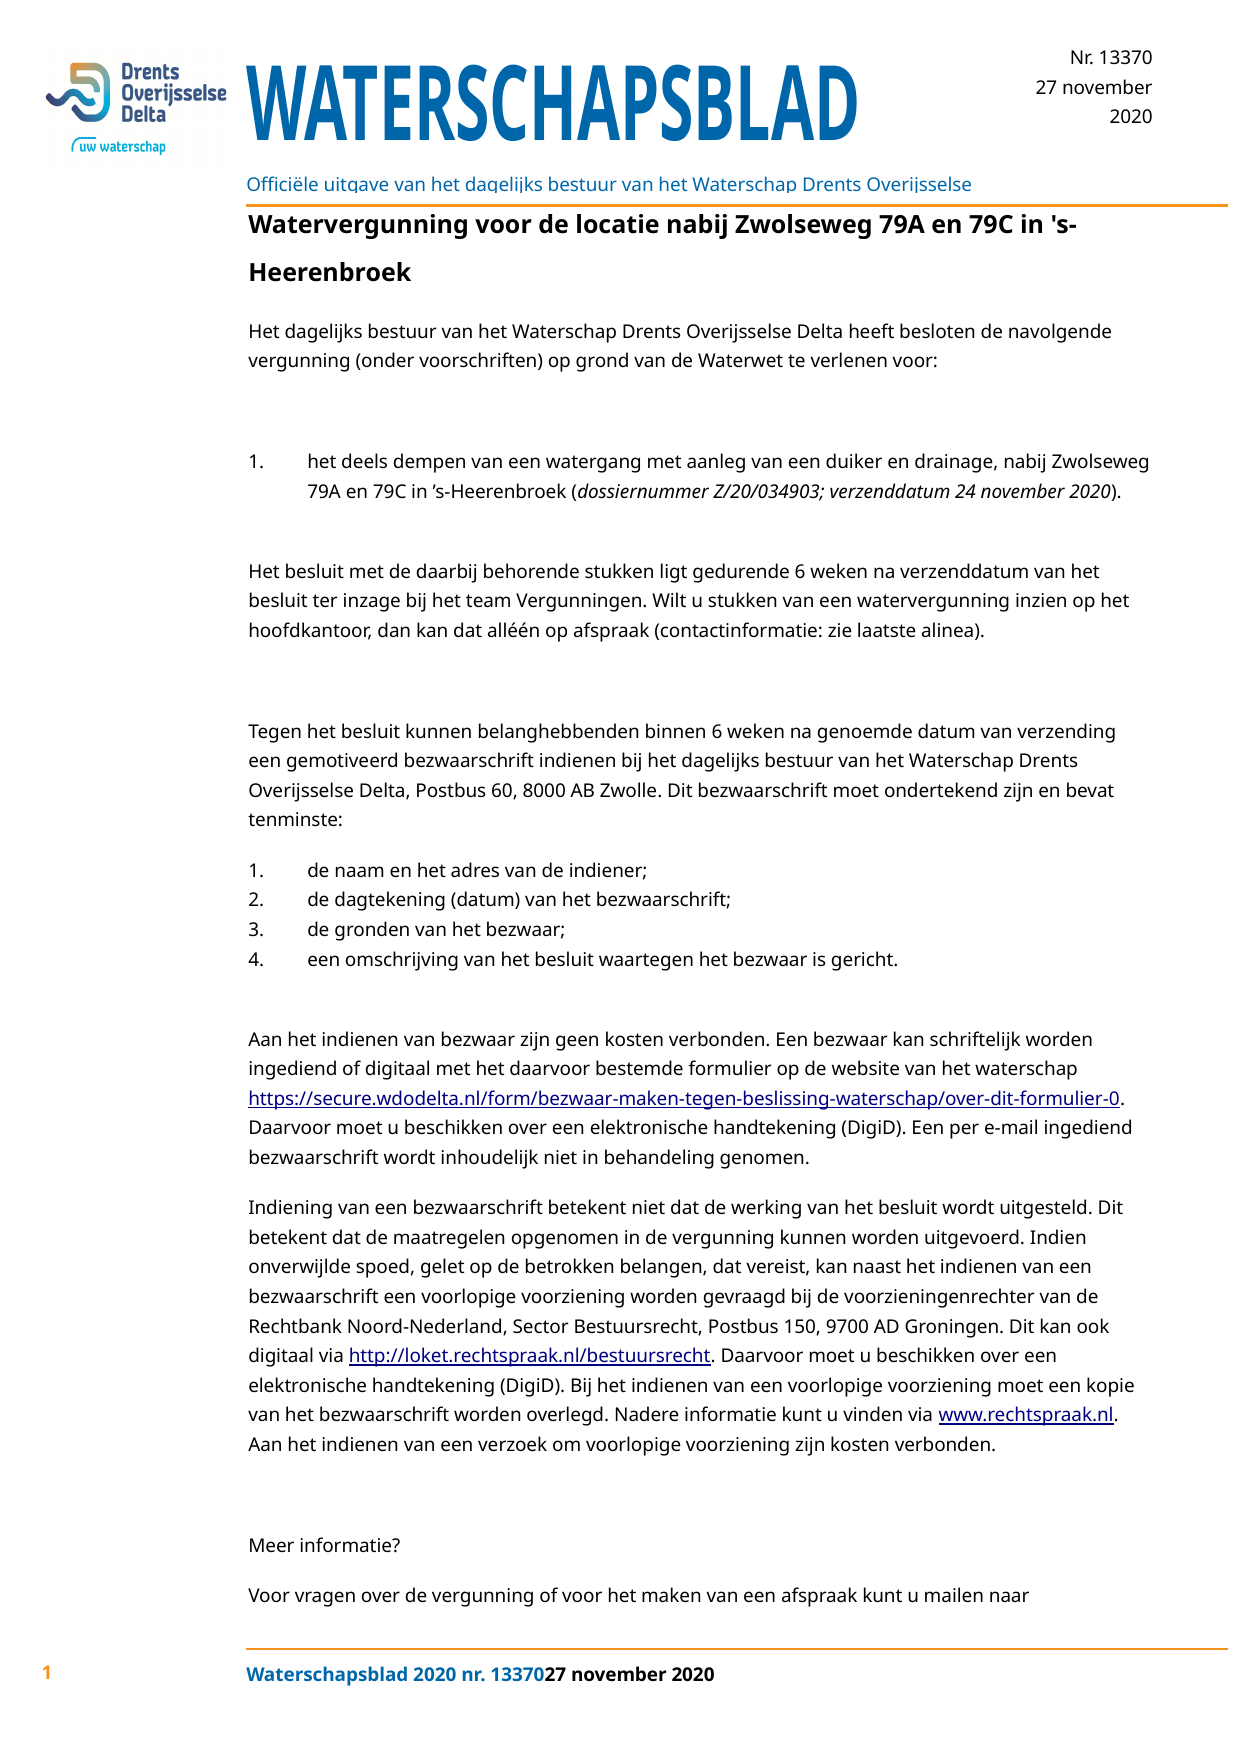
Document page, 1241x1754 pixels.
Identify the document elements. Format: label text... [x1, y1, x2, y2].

text Watervergunning voor de locatie nabij Zwolseweg 79A en 79C in 's-Heerenbroek [248, 207, 1152, 288]
text Aan het indienen van bezwaar zijn geen kosten verbonden. Een bezwaar kan schriftelijk worden ingediend of digitaal met het daarvoor bestemde formulier op de website van het waterschap https://secure.wdodelta.nl/form/bezwaar-maken-tegen-beslissing-waterschap/over-dit-formulier-0. Daarvoor moet u beschikken over een elektronische handtekening (DigiD). Een per e-mail ingediend bezwaarschrift wordt inhoudelijk niet in behandeling genomen. [248, 1026, 1152, 1170]
picture [41, 47, 231, 172]
list de dagtekening (datum) van het bezwaarschrift; [248, 887, 1152, 912]
text Het besluit met de daarbij behorende stukken ligt gedurende 6 weken na verzenddatum van het besluit ter inzage bij het team Vergunningen. Wilt u stukken van een watervergunning inzien op het hoofdkantoor, dan kan dat alléén op afspraak (contactinformatie: zie laatste alinea). [248, 558, 1152, 643]
list de naam en het adres van de indiener; [248, 857, 1152, 883]
text Meer informatie? [248, 1532, 1152, 1558]
list een omschrijving van het besluit waartegen het bezwaar is gericht. [248, 946, 1152, 972]
list de gronden van het bezwaar; [248, 916, 1152, 942]
text Indiening van een bezwaarschrift betekent niet dat de werking van het besluit wordt uitgesteld. Dit betekent dat de maatregelen opgenomen in de vergunning kunnen worden uitgevoerd. Indien onverwijlde spoed, gelet op de betrokken belangen, dat vereist, kan naast het indienen van een bezwaarschrift een voorlopige voorziening worden gevraagd bij de voorzieningenrechter van de Rechtbank Noord-Nederland, Sector Bestuursrecht, Postbus 150, 9700 AD Groningen. Dit kan ook digitaal via http://loket.rechtspraak.nl/bestuursrecht. Daarvoor moet u beschikken over een elektronische handtekening (DigiD). Bij het indienen van een voorlopige voorziening moet een kopie van het bezwaarschrift worden overlegd. Nadere informatie kunt u vinden via www.rechtspraak.nl. Aan het indienen van een verzoek om voorlopige voorziening zijn kosten verbonden. [248, 1194, 1152, 1457]
list het deels dempen van een watergang met aanleg van een duiker en drainage, nabij Zwolseweg 79A en 79C in ’s-Heerenbroek (dossiernummer Z/20/034903; verzenddatum 24 november 2020). [248, 448, 1152, 504]
text Tegen het besluit kunnen belanghebbenden binnen 6 weken na genoemde datum van verzending een gemotiveerd bezwaarschrift indienen bij het dagelijks bestuur van het Waterschap Drents Overijsselse Delta, Postbus 60, 8000 AB Zwolle. Dit bezwaarschrift moet ondertekend zijn en bevat tenminste: [248, 718, 1152, 832]
text Het dagelijks bestuur van het Waterschap Drents Overijsselse Delta heeft besloten de navolgende vergunning (onder voorschriften) op grond van de Waterwet te verlenen voor: [248, 318, 1152, 373]
text Voor vragen over de vergunning of voor het maken van een afspraak kunt u mailen naar [248, 1582, 1152, 1608]
